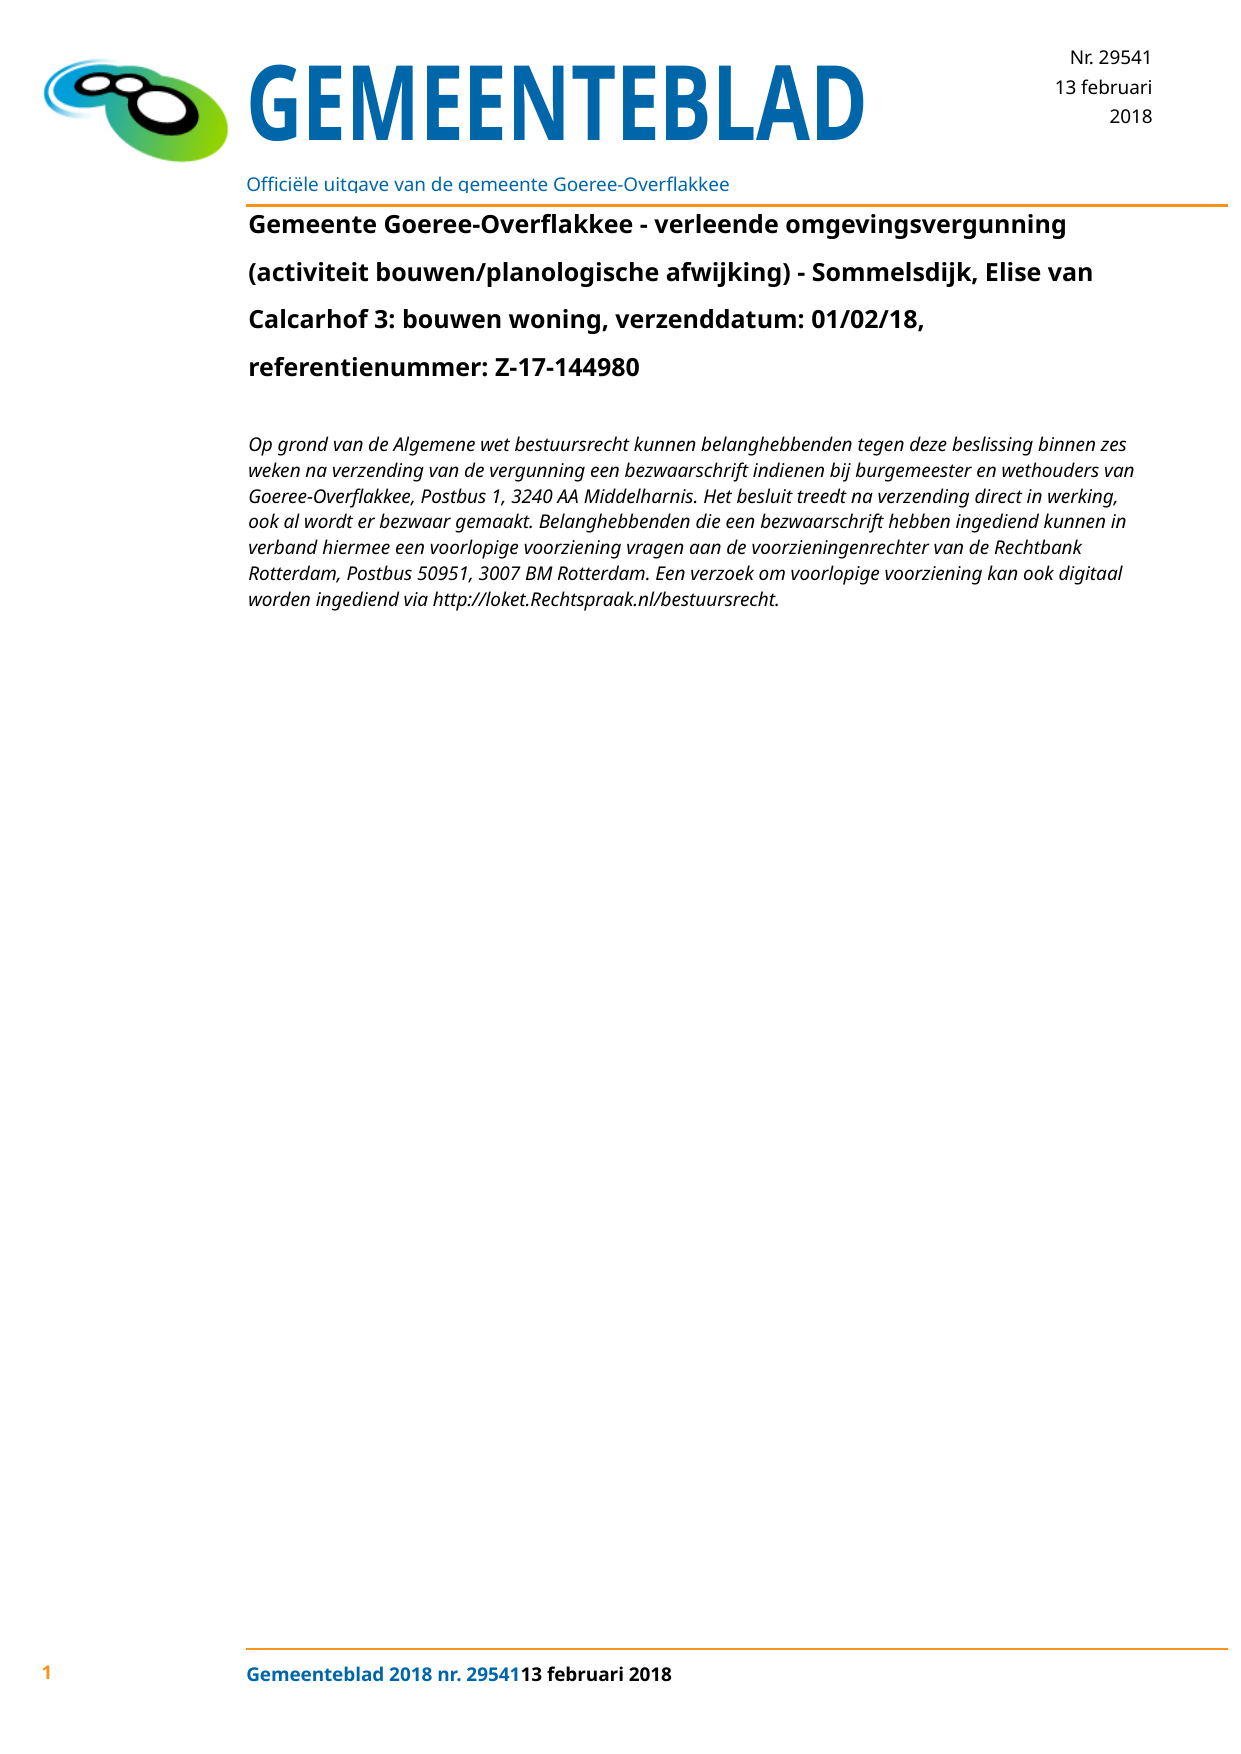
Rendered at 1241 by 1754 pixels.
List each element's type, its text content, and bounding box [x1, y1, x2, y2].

text Gemeente Goeree-Overflakkee - verleende omgevingsvergunning (activiteit bouwen/planologische afwijking) - Sommelsdijk, Elise van Calcarhof 3: bouwen woning, verzenddatum: 01/02/18, referentienummer: Z-17-144980 [248, 207, 1152, 384]
text Op grond van de Algemene wet bestuursrecht kunnen belanghebbenden tegen deze beslissing binnen zes weken na verzending van de vergunning een bezwaarschrift indienen bij burgemeester en wethouders van Goeree-Overflakkee, Postbus 1, 3240 AA Middelharnis. Het besluit treedt na verzending direct in werking, ook al wordt er bezwaar gemaakt. Belanghebbenden die een bezwaarschrift hebben ingediend kunnen in verband hiermee een voorlopige voorziening vragen aan de voorzieningenrechter van de Rechtbank Rotterdam, Postbus 50951, 3007 BM Rotterdam. Een verzoek om voorlopige voorziening kan ook digitaal worden ingediend via http://loket.Rechtspraak.nl/bestuursrecht. [248, 431, 1152, 611]
picture [41, 47, 231, 172]
